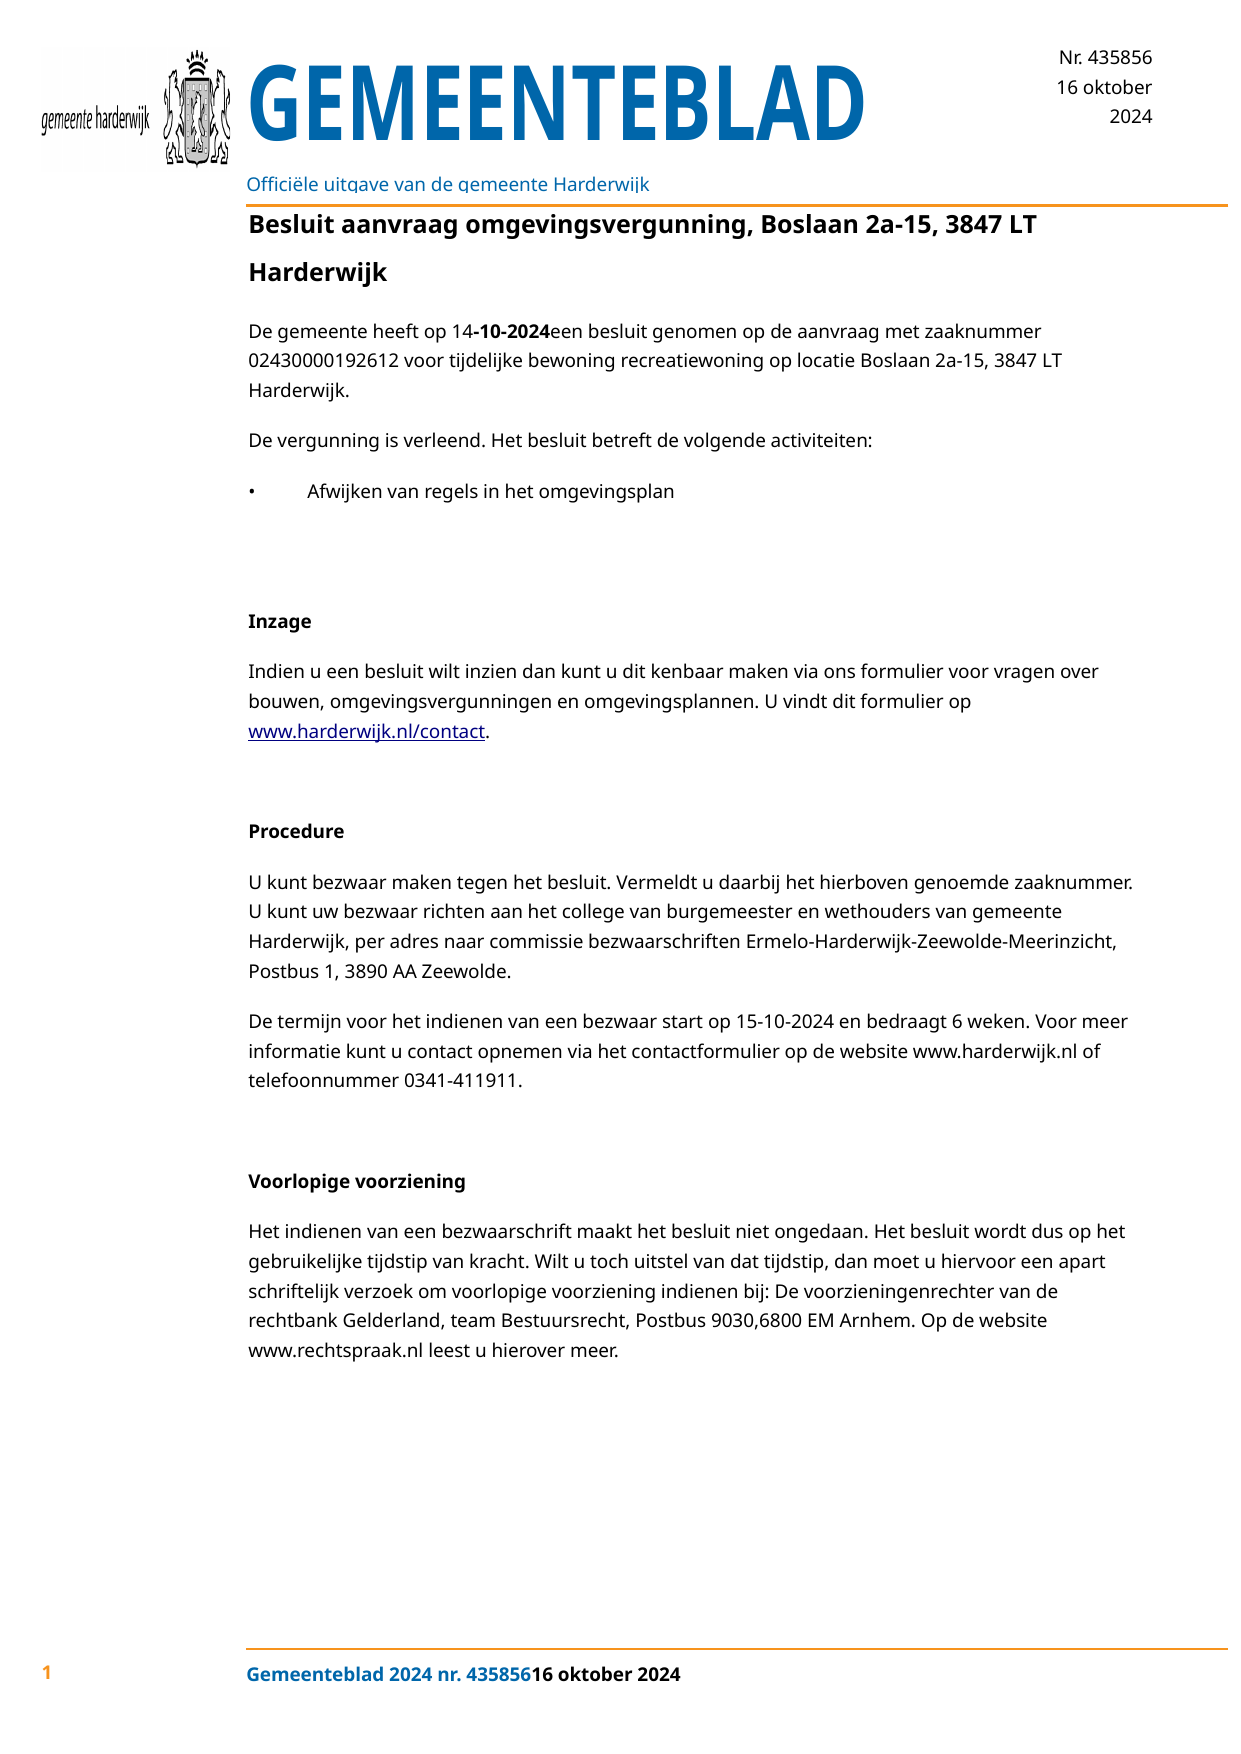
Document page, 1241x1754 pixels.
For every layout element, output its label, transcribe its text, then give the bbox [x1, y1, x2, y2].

text De termijn voor het indienen van een bezwaar start op 15-10-2024 en bedraagt 6 weken. Voor meer informatie kunt u contact opnemen via het contactformulier op de website www.harderwijk.nl of telefoonnummer 0341-411911. [248, 1008, 1152, 1093]
picture [41, 47, 231, 172]
text Indien u een besluit wilt inzien dan kunt u dit kenbaar maken via ons formulier voor vragen over bouwen, omgevingsvergunningen en omgevingsplannen. U vindt dit formulier op www.harderwijk.nl/contact. [248, 659, 1152, 744]
text Voorlopige voorziening [248, 1168, 1152, 1194]
text Procedure [248, 819, 1152, 844]
text De vergunning is verleend. Het besluit betreft de volgende activiteiten: [248, 427, 1152, 453]
text U kunt bezwaar maken tegen het besluit. Vermeldt u daarbij het hierboven genoemde zaaknummer. U kunt uw bezwaar richten aan het college van burgemeester en wethouders van gemeente Harderwijk, per adres naar commissie bezwaarschriften Ermelo-Harderwijk-Zeewolde-Meerinzicht, Postbus 1, 3890 AA Zeewolde. [248, 869, 1152, 984]
text De gemeente heeft op 14-10-2024een besluit genomen op de aanvraag met zaaknummer 02430000192612 voor tijdelijke bewoning recreatiewoning op locatie Boslaan 2a-15, 3847 LT Harderwijk. [248, 318, 1152, 403]
list Afwijken van regels in het omgevingsplan [248, 478, 1152, 504]
text Besluit aanvraag omgevingsvergunning, Boslaan 2a-15, 3847 LT Harderwijk [248, 207, 1152, 288]
text Het indienen van een bezwaarschrift maakt het besluit niet ongedaan. Het besluit wordt dus op het gebruikelijke tijdstip van kracht. Wilt u toch uitstel van dat tijdstip, dan moet u hiervoor een apart schriftelijk verzoek om voorlopige voorziening indienen bij: De voorzieningenrechter van de rechtbank Gelderland, team Bestuursrecht, Postbus 9030,6800 EM Arnhem. Op de website www.rechtspraak.nl leest u hierover meer. [248, 1219, 1152, 1363]
text Inzage [248, 608, 1152, 634]
